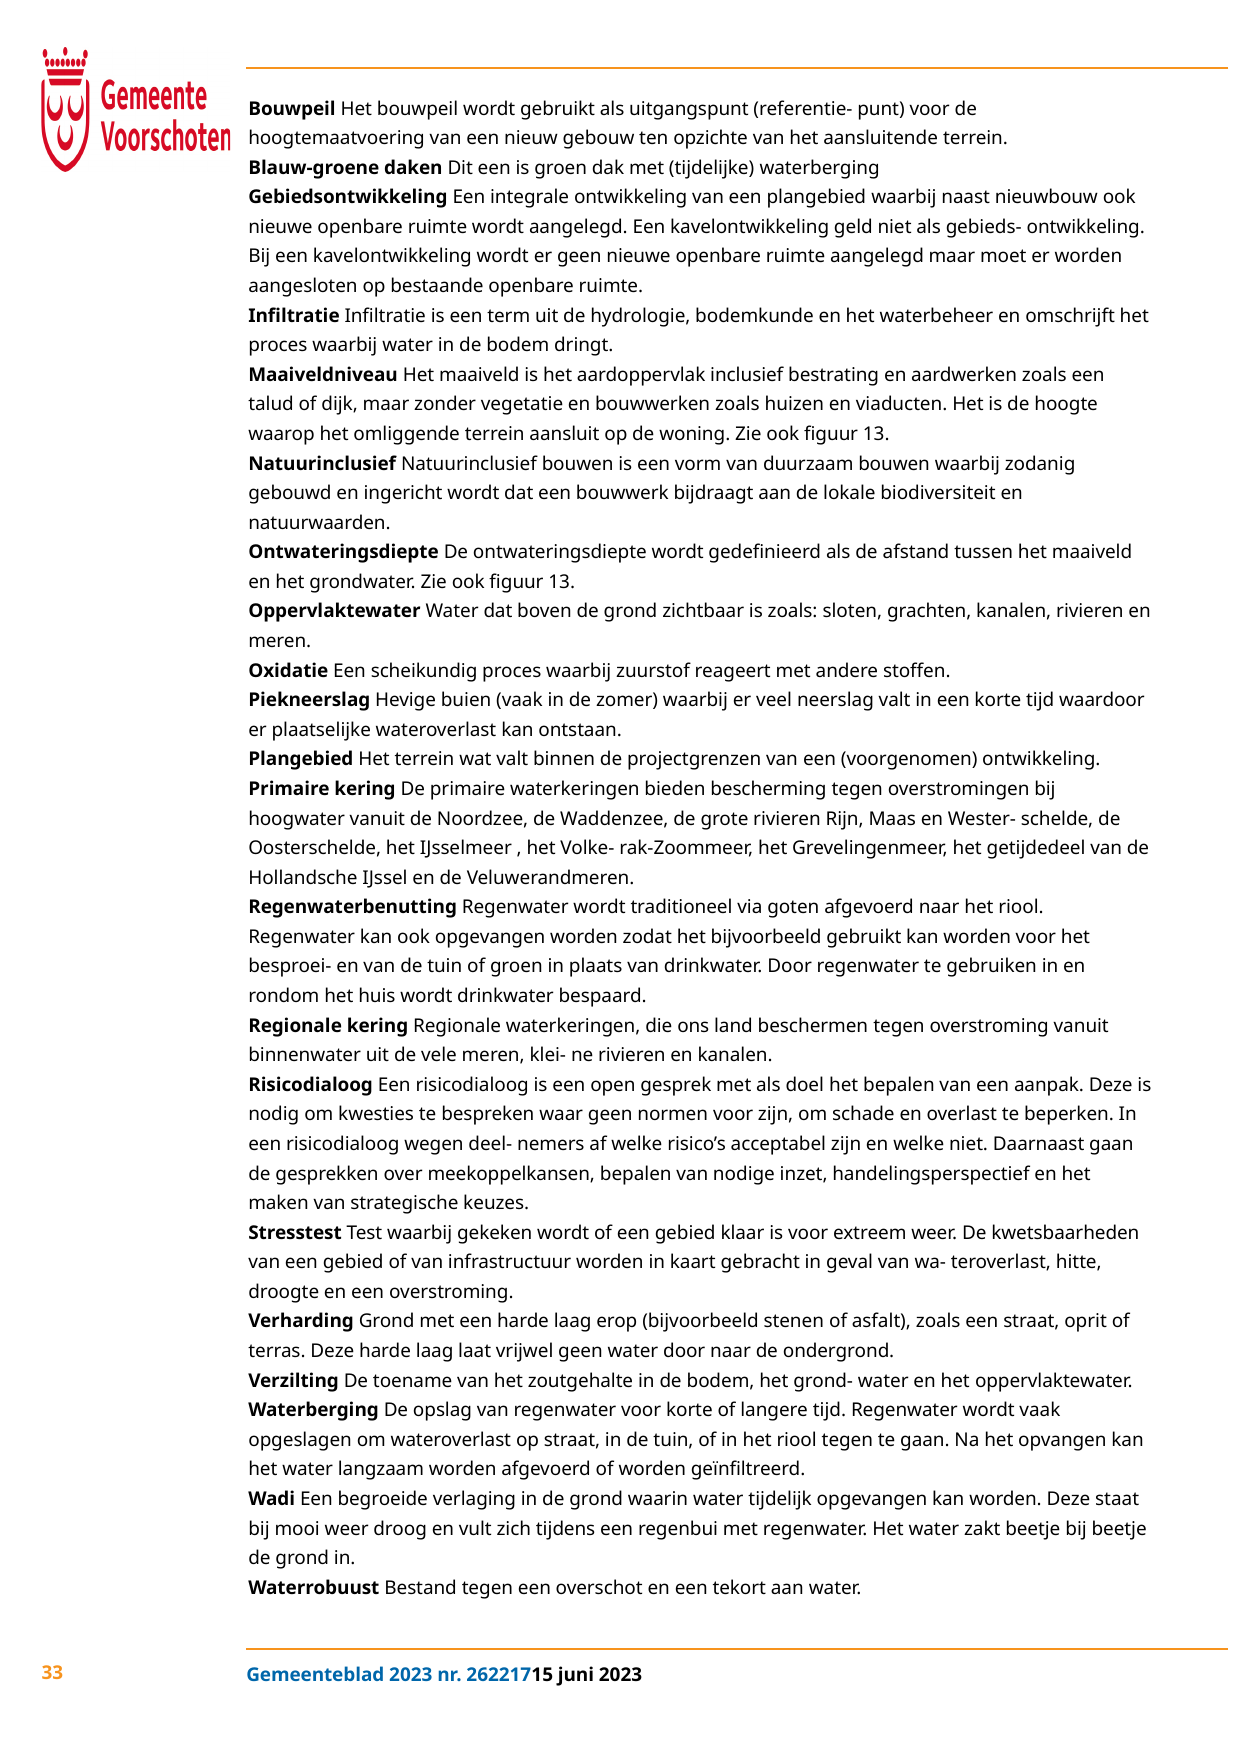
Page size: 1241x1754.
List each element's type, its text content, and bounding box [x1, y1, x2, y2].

text Natuurinclusief Natuurinclusief bouwen is een vorm van duurzaam bouwen waarbij zodanig gebouwd en ingericht wordt dat een bouwwerk bijdraagt aan de lokale biodiversiteit en natuurwaarden. [248, 450, 1152, 535]
text Bouwpeil Het bouwpeil wordt gebruikt als uitgangspunt (referentie- punt) voor de hoogtemaatvoering van een nieuw gebouw ten opzichte van het aansluitende terrein. [248, 95, 1152, 150]
text Plangebied Het terrein wat valt binnen de projectgrenzen van een (voorgenomen) ontwikkeling. [248, 746, 1152, 771]
text Oppervlaktewater Water dat boven de grond zichtbaar is zoals: sloten, grachten, kanalen, rivieren en meren. [248, 598, 1152, 653]
text Waterrobuust Bestand tegen een overschot en een tekort aan water. [248, 1574, 1152, 1600]
text Piekneerslag Hevige buien (vaak in de zomer) waarbij er veel neerslag valt in een korte tijd waardoor er plaatselijke wateroverlast kan ontstaan. [248, 686, 1152, 742]
text Waterberging De opslag van regenwater voor korte of langere tijd. Regenwater wordt vaak opgeslagen om wateroverlast op straat, in de tuin, of in het riool tegen te gaan. Na het opvangen kan het water langzaam worden afgevoerd of worden geïnfiltreerd. [248, 1396, 1152, 1481]
text Wadi Een begroeide verlaging in de grond waarin water tijdelijk opgevangen kan worden. Deze staat bij mooi weer droog en vult zich tijdens een regenbui met regenwater. Het water zakt beetje bij beetje de grond in. [248, 1485, 1152, 1570]
text Regionale kering Regionale waterkeringen, die ons land beschermen tegen overstroming vanuit binnenwater uit de vele meren, klei- ne rivieren en kanalen. [248, 1012, 1152, 1067]
text Regenwaterbenutting Regenwater wordt traditioneel via goten afgevoerd naar het riool. Regenwater kan ook opgevangen worden zodat het bijvoorbeeld gebruikt kan worden voor het besproei- en van de tuin of groen in plaats van drinkwater. Door regenwater te gebruiken in en rondom het huis wordt drinkwater bespaard. [248, 893, 1152, 1008]
text Blauw-groene daken Dit een is groen dak met (tijdelijke) waterberging [248, 154, 1152, 180]
picture [41, 47, 231, 172]
text Risicodialoog Een risicodialoog is een open gesprek met als doel het bepalen van een aanpak. Deze is nodig om kwesties te bespreken waar geen normen voor zijn, om schade en overlast te beperken. In een risicodialoog wegen deel- nemers af welke risico’s acceptabel zijn en welke niet. Daarnaast gaan de gesprekken over meekoppelkansen, bepalen van nodige inzet, handelingsperspectief en het maken van strategische keuzes. [248, 1071, 1152, 1215]
text Verharding Grond met een harde laag erop (bijvoorbeeld stenen of asfalt), zoals een straat, oprit of terras. Deze harde laag laat vrijwel geen water door naar de ondergrond. [248, 1308, 1152, 1363]
text Verzilting De toename van het zoutgehalte in de bodem, het grond- water en het oppervlaktewater. [248, 1367, 1152, 1393]
text Infiltratie Infiltratie is een term uit de hydrologie, bodemkunde en het waterbeheer en omschrijft het proces waarbij water in de bodem dringt. [248, 302, 1152, 357]
text Oxidatie Een scheikundig proces waarbij zuurstof reageert met andere stoffen. [248, 657, 1152, 683]
text Ontwateringsdiepte De ontwateringsdiepte wordt gedefinieerd als de afstand tussen het maaiveld en het grondwater. Zie ook figuur 13. [248, 538, 1152, 594]
text Stresstest Test waarbij gekeken wordt of een gebied klaar is voor extreem weer. De kwetsbaarheden van een gebied of van infrastructuur worden in kaart gebracht in geval van wa- teroverlast, hitte, droogte en een overstroming. [248, 1219, 1152, 1304]
text Maaiveldniveau Het maaiveld is het aardoppervlak inclusief bestrating en aardwerken zoals een talud of dijk, maar zonder vegetatie en bouwwerken zoals huizen en viaducten. Het is de hoogte waarop het omliggende terrein aansluit op de woning. Zie ook figuur 13. [248, 361, 1152, 446]
text Gebiedsontwikkeling Een integrale ontwikkeling van een plangebied waarbij naast nieuwbouw ook nieuwe openbare ruimte wordt aangelegd. Een kavelontwikkeling geld niet als gebieds- ontwikkeling. Bij een kavelontwikkeling wordt er geen nieuwe openbare ruimte aangelegd maar moet er worden aangesloten op bestaande openbare ruimte. [248, 183, 1152, 298]
text Primaire kering De primaire waterkeringen bieden bescherming tegen overstromingen bij hoogwater vanuit de Noordzee, de Waddenzee, de grote rivieren Rijn, Maas en Wester- schelde, de Oosterschelde, het IJsselmeer , het Volke- rak-Zoommeer, het Grevelingenmeer, het getijdedeel van de Hollandsche IJssel en de Veluwerandmeren. [248, 775, 1152, 890]
